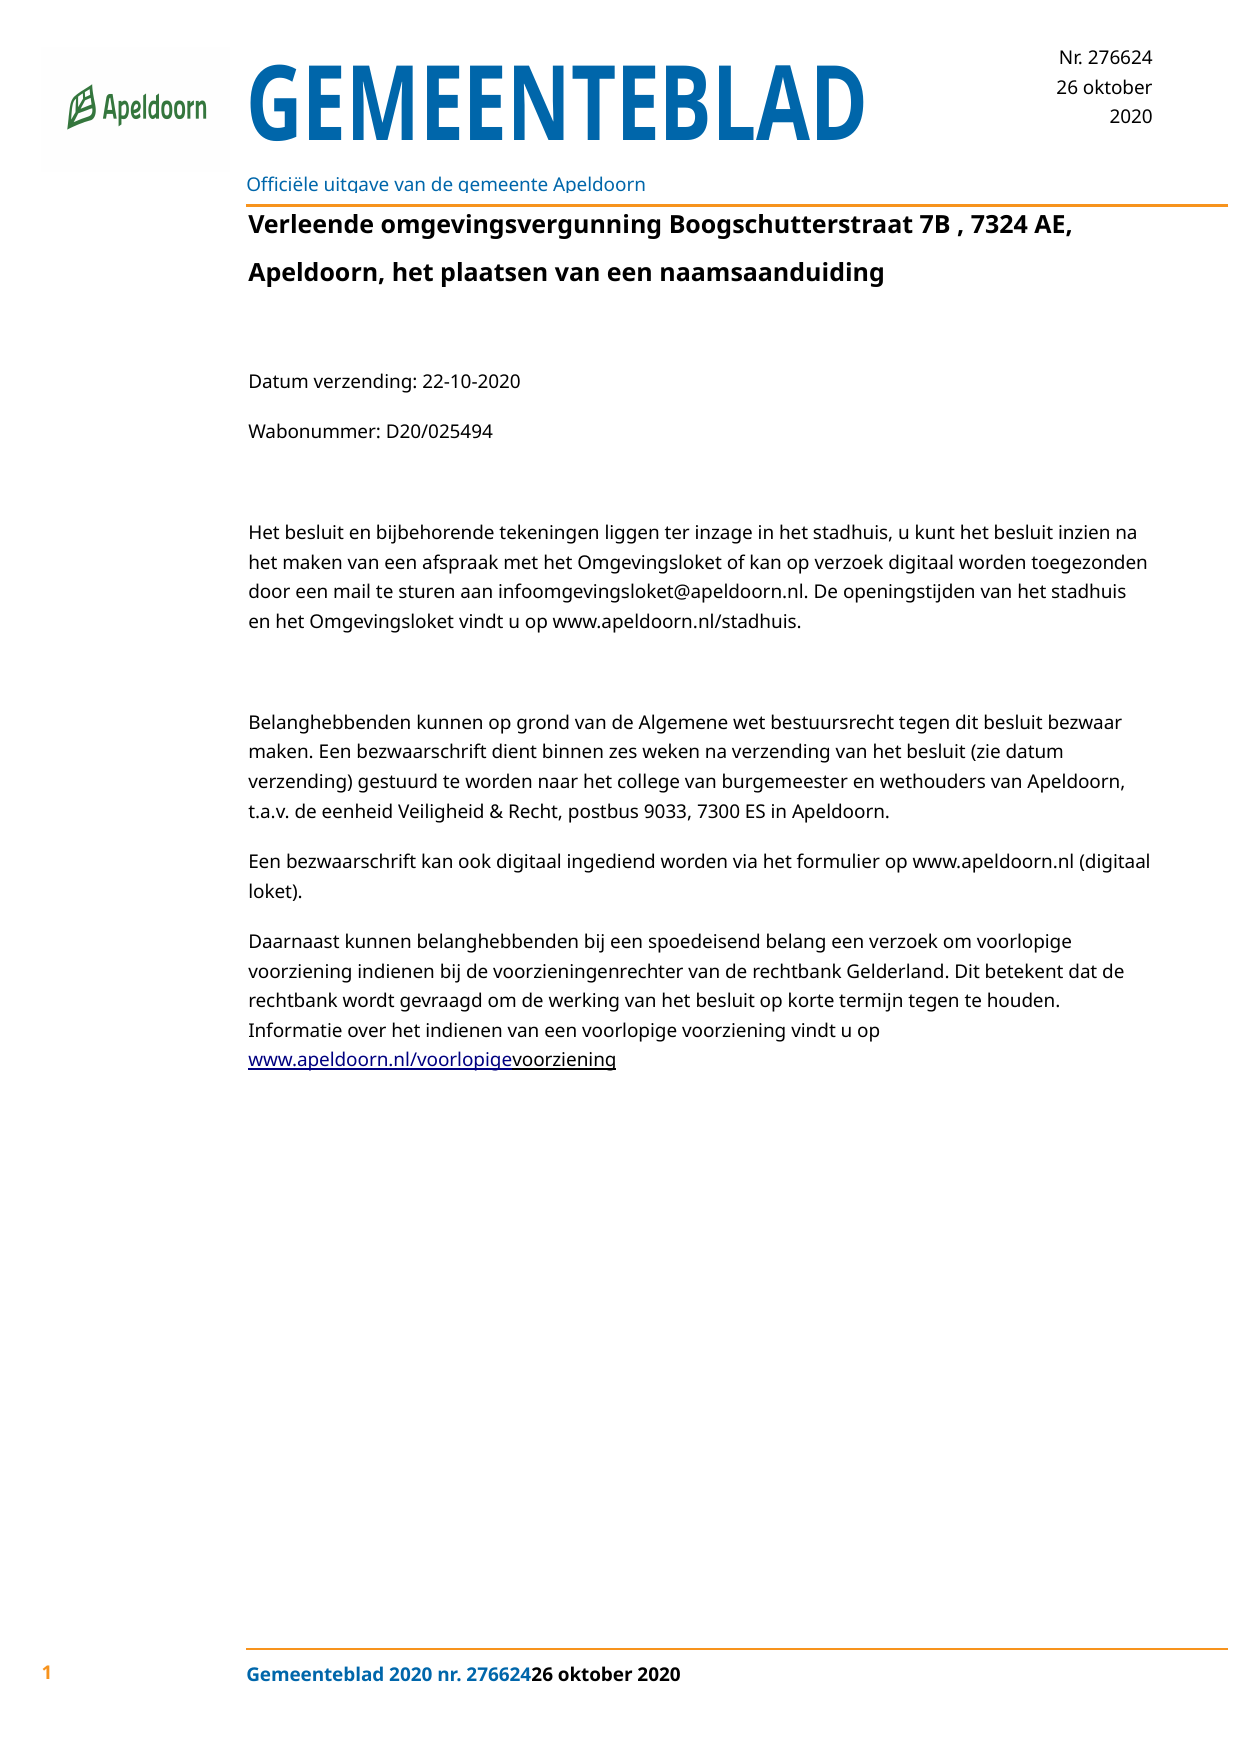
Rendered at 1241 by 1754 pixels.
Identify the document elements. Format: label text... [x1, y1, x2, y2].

text Wabonummer: D20/025494 [248, 419, 1152, 444]
text Belanghebbenden kunnen op grond van de Algemene wet bestuursrecht tegen dit besluit bezwaar maken. Een bezwaarschrift dient binnen zes weken na verzending van het besluit (zie datum verzending) gestuurd te worden naar het college van burgemeester en wethouders van Apeldoorn, t.a.v. de eenheid Veiligheid & Recht, postbus 9033, 7300 ES in Apeldoorn. [248, 709, 1152, 824]
text Verleende omgevingsvergunning Boogschutterstraat 7B , 7324 AE, Apeldoorn, het plaatsen van een naamsaanduiding [248, 207, 1152, 288]
picture [41, 47, 231, 172]
text Daarnaast kunnen belanghebbenden bij een spoedeisend belang een verzoek om voorlopige voorziening indienen bij de voorzieningenrechter van de rechtbank Gelderland. Dit betekent dat de rechtbank wordt gevraagd om de werking van het besluit op korte termijn tegen te houden. Informatie over het indienen van een voorlopige voorziening vindt u op www.apeldoorn.nl/voorlopigevoorziening [248, 928, 1152, 1072]
text Datum verzending: 22-10-2020 [248, 368, 1152, 394]
text Een bezwaarschrift kan ook digitaal ingediend worden via het formulier op www.apeldoorn.nl (digitaal loket). [248, 848, 1152, 904]
text Het besluit en bijbehorende tekeningen liggen ter inzage in het stadhuis, u kunt het besluit inzien na het maken van een afspraak met het Omgevingsloket of kan op verzoek digitaal worden toegezonden door een mail te sturen aan infoomgevingsloket@apeldoorn.nl. De openingstijden van het stadhuis en het Omgevingsloket vindt u op www.apeldoorn.nl/stadhuis. [248, 519, 1152, 634]
